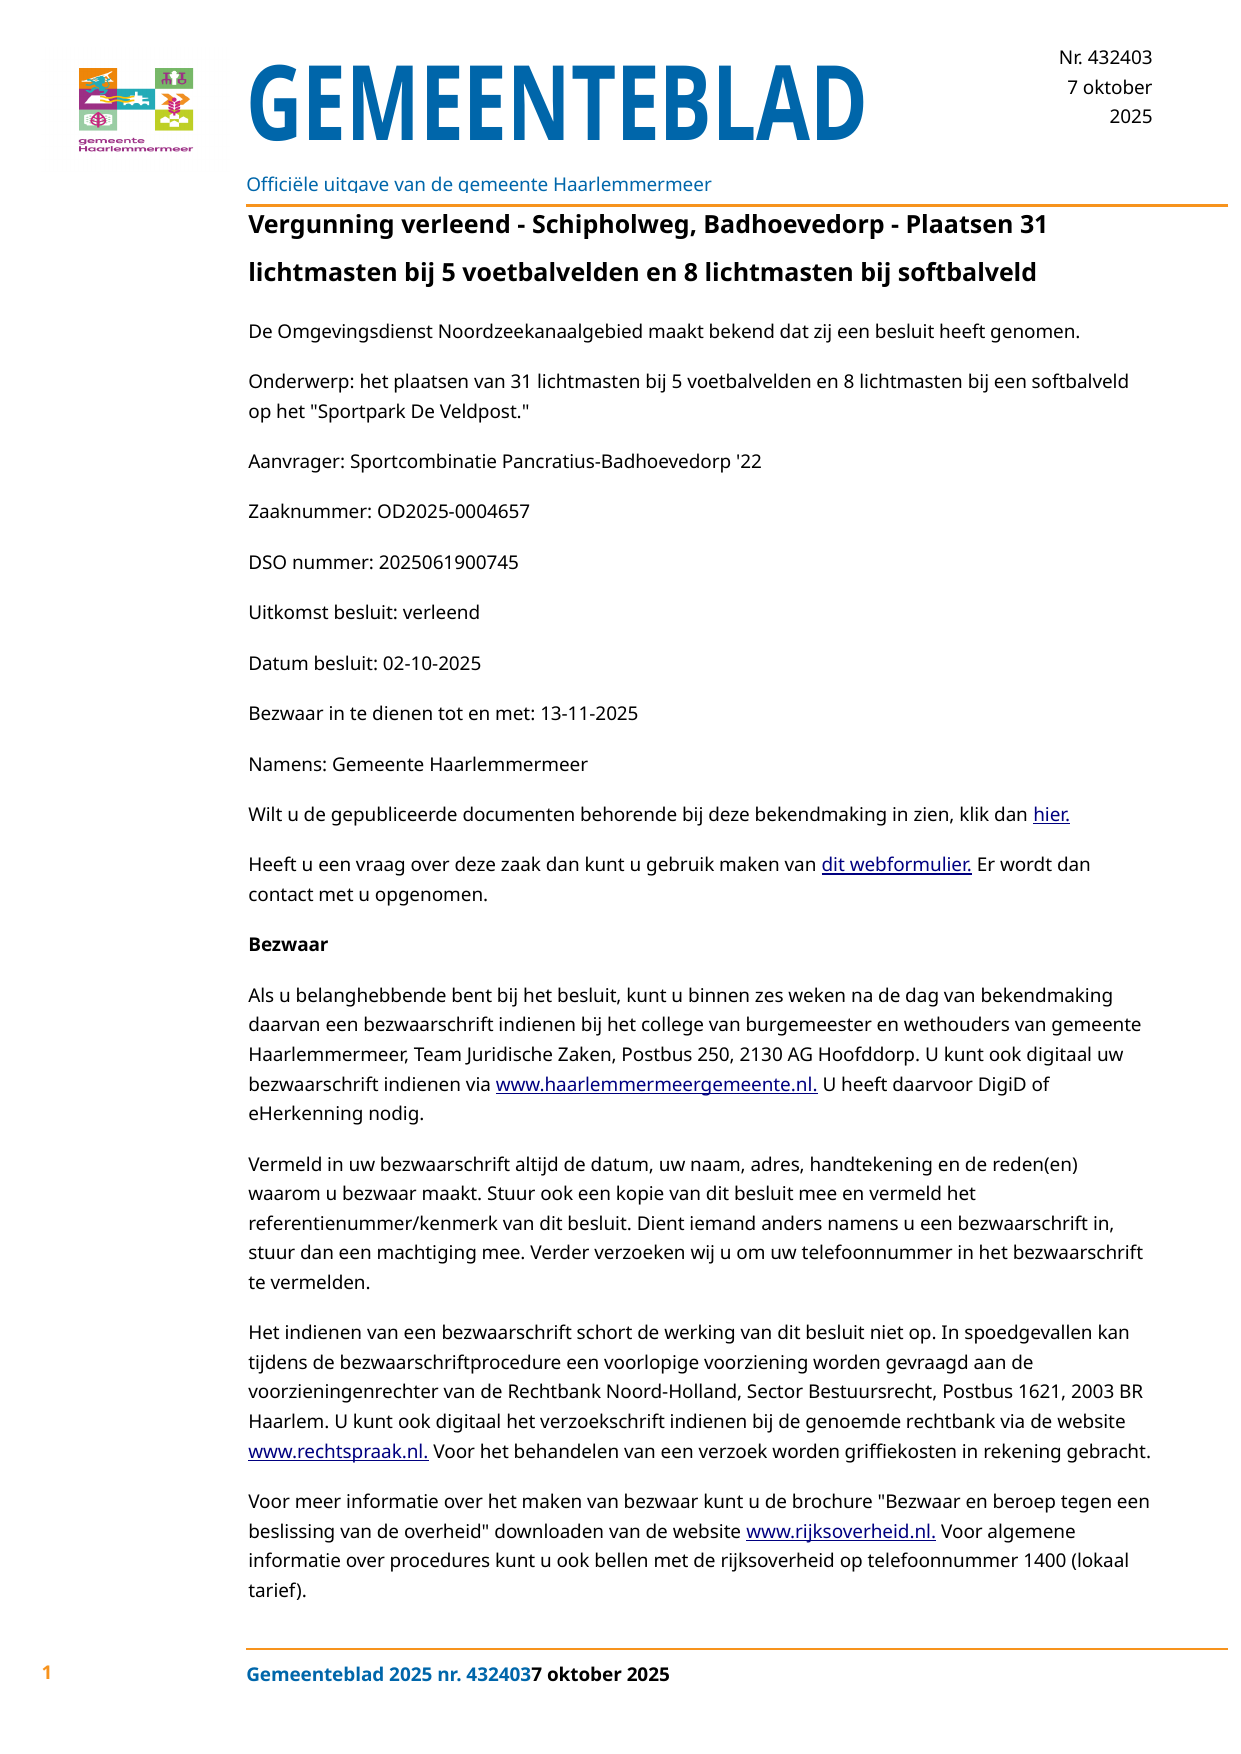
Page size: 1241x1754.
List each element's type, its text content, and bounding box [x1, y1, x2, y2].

text Wilt u de gepubliceerde documenten behorende bij deze bekendmaking in zien, klik dan hier. [248, 801, 1152, 827]
text Als u belanghebbende bent bij het besluit, kunt u binnen zes weken na de dag van bekendmaking daarvan een bezwaarschrift indienen bij het college van burgemeester en wethouders van gemeente Haarlemmermeer, Team Juridische Zaken, Postbus 250, 2130 AG Hoofddorp. U kunt ook digitaal uw bezwaarschrift indienen via www.haarlemmermeergemeente.nl. U heeft daarvoor DigiD of eHerkenning nodig. [248, 982, 1152, 1126]
text De Omgevingsdienst Noordzeekanaalgebied maakt bekend dat zij een besluit heeft genomen. [248, 318, 1152, 344]
text Bezwaar [248, 932, 1152, 957]
text Zaaknummer: OD2025-0004657 [248, 499, 1152, 524]
text Namens: Gemeente Haarlemmermeer [248, 751, 1152, 777]
text Uitkomst besluit: verleend [248, 599, 1152, 625]
text Voor meer informatie over het maken van bezwaar kunt u de brochure "Bezwaar en beroep tegen een beslissing van de overheid" downloaden van de website www.rijksoverheid.nl. Voor algemene informatie over procedures kunt u ook bellen met de rijksoverheid op telefoonnummer 1400 (lokaal tarief). [248, 1488, 1152, 1603]
text Bezwaar in te dienen tot en met: 13-11-2025 [248, 700, 1152, 726]
text Het indienen van een bezwaarschrift schort de werking van dit besluit niet op. In spoedgevallen kan tijdens de bezwaarschriftprocedure een voorlopige voorziening worden gevraagd aan de voorzieningenrechter van de Rechtbank Noord-Holland, Sector Bestuursrecht, Postbus 1621, 2003 BR Haarlem. U kunt ook digitaal het verzoekschrift indienen bij de genoemde rechtbank via de website www.rechtspraak.nl. Voor het behandelen van een verzoek worden griffiekosten in rekening gebracht. [248, 1319, 1152, 1464]
text Heeft u een vraag over deze zaak dan kunt u gebruik maken van dit webformulier. Er wordt dan contact met u opgenomen. [248, 852, 1152, 907]
text Datum besluit: 02-10-2025 [248, 650, 1152, 676]
text Aanvrager: Sportcombinatie Pancratius-Badhoevedorp '22 [248, 448, 1152, 474]
text Onderwerp: het plaatsen van 31 lichtmasten bij 5 voetbalvelden en 8 lichtmasten bij een softbalveld op het "Sportpark De Veldpost." [248, 368, 1152, 424]
text DSO nummer: 2025061900745 [248, 549, 1152, 575]
text Vergunning verleend - Schipholweg, Badhoevedorp - Plaatsen 31 lichtmasten bij 5 voetbalvelden en 8 lichtmasten bij softbalveld [248, 207, 1152, 288]
picture [41, 47, 231, 172]
text Vermeld in uw bezwaarschrift altijd de datum, uw naam, adres, handtekening en de reden(en) waarom u bezwaar maakt. Stuur ook een kopie van dit besluit mee en vermeld het referentienummer/kenmerk van dit besluit. Dient iemand anders namens u een bezwaarschrift in, stuur dan een machtiging mee. Verder verzoeken wij u om uw telefoonnummer in het bezwaarschrift te vermelden. [248, 1151, 1152, 1295]
